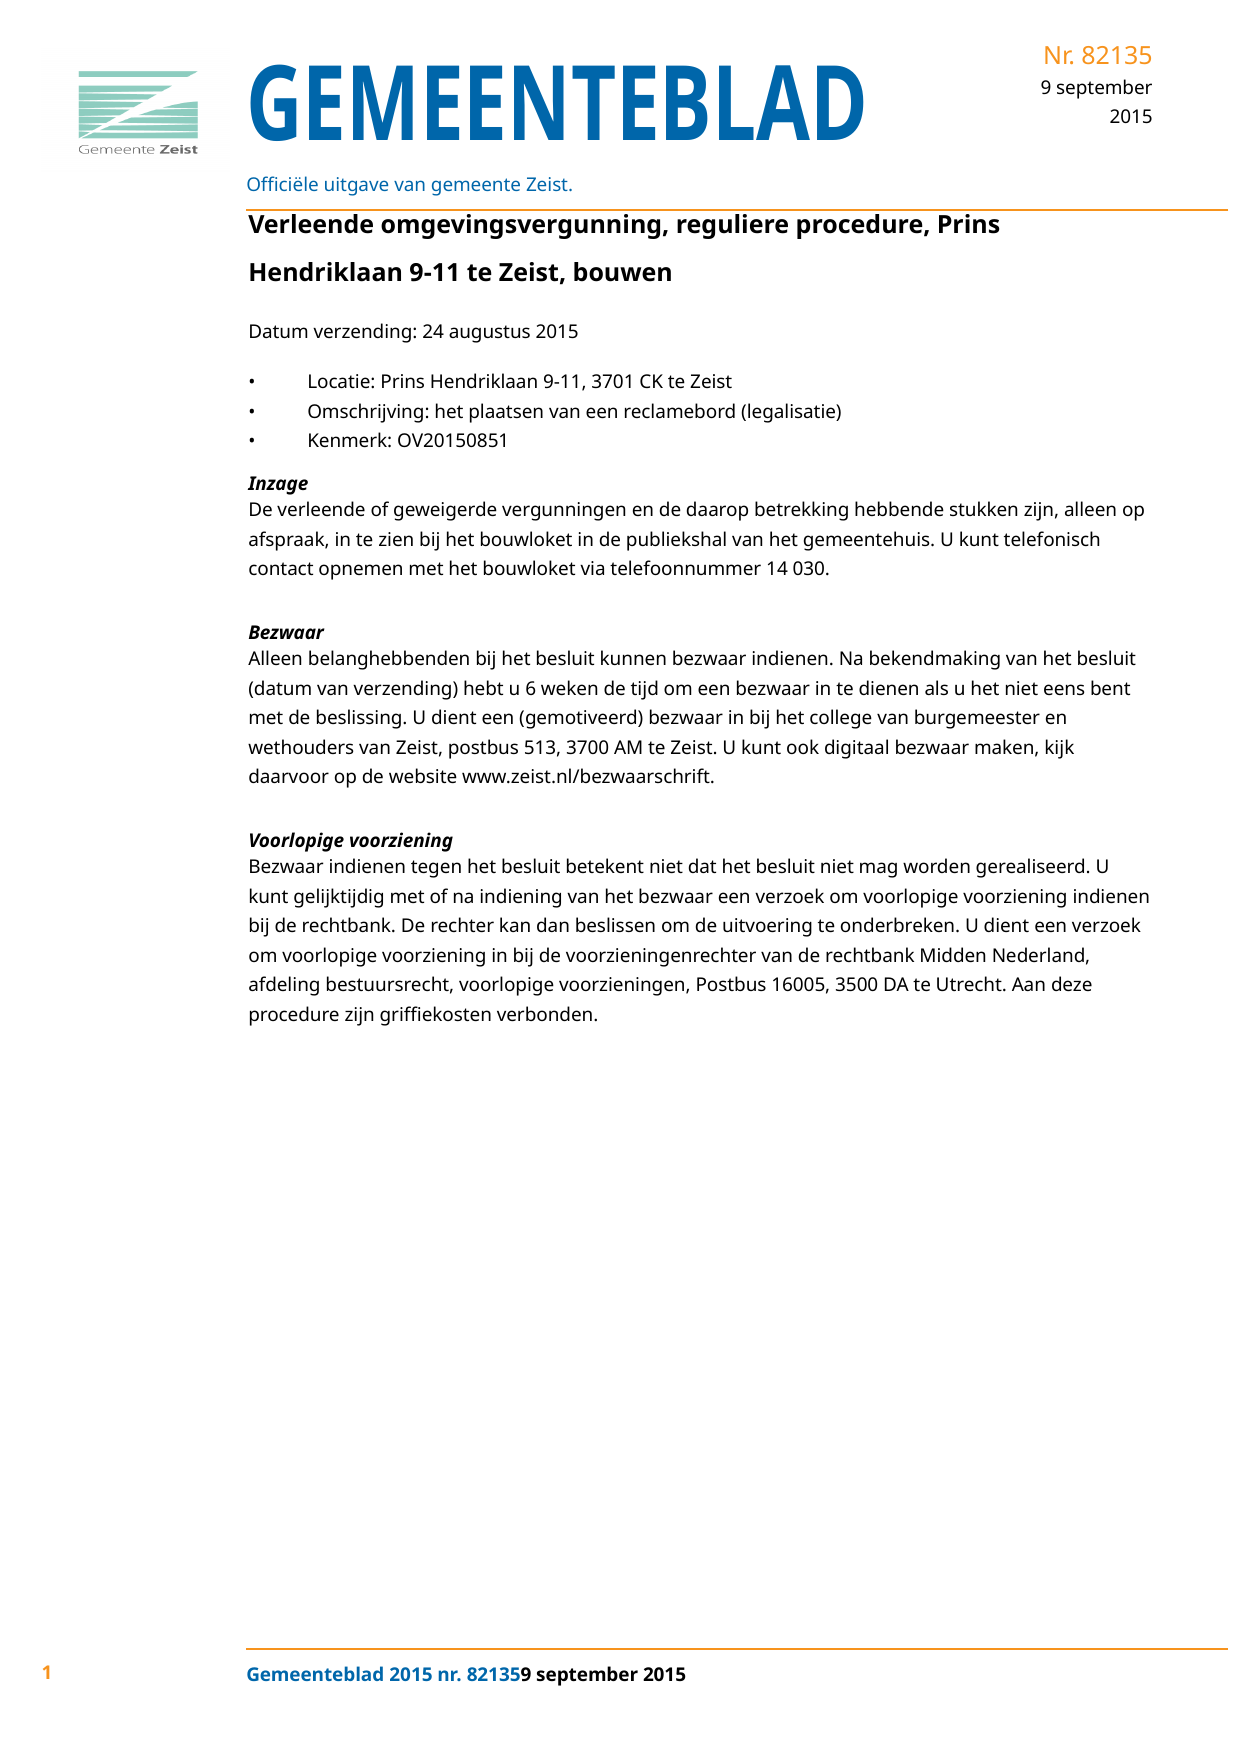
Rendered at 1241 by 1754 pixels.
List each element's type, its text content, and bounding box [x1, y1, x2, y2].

text Bezwaar [248, 619, 1152, 645]
text Inzage [248, 471, 1152, 496]
text Bezwaar indienen tegen het besluit betekent niet dat het besluit niet mag worden gerealiseerd. U kunt gelijktijdig met of na indiening van het bezwaar een verzoek om voorlopige voorziening indienen bij de rechtbank. De rechter kan dan beslissen om de uitvoering te onderbreken. U dient een verzoek om voorlopige voorziening in bij de voorzieningenrechter van de rechtbank Midden Nederland, afdeling bestuursrecht, voorlopige voorzieningen, Postbus 16005, 3500 DA te Utrecht. Aan deze procedure zijn griffiekosten verbonden. [248, 853, 1152, 1027]
text Datum verzending: 24 augustus 2015 [248, 318, 1152, 344]
text Verleende omgevingsvergunning, reguliere procedure, Prins Hendriklaan 9-11 te Zeist, bouwen [248, 211, 1152, 288]
picture [41, 47, 231, 172]
text De verleende of geweigerde vergunningen en de daarop betrekking hebbende stukken zijn, alleen op afspraak, in te zien bij het bouwloket in de publiekshal van het gemeentehuis. U kunt telefonisch contact opnemen met het bouwloket via telefoonnummer 14 030. [248, 496, 1152, 581]
text Alleen belanghebbenden bij het besluit kunnen bezwaar indienen. Na bekendmaking van het besluit (datum van verzending) hebt u 6 weken de tijd om een bezwaar in te dienen als u het niet eens bent met de beslissing. U dient een (gemotiveerd) bezwaar in bij het college van burgemeester en wethouders van Zeist, postbus 513, 3700 AM te Zeist. U kunt ook digitaal bezwaar maken, kijk daarvoor op de website www.zeist.nl/bezwaarschrift. [248, 645, 1152, 789]
list Omschrijving: het plaatsen van een reclamebord (legalisatie) [248, 398, 1152, 424]
list Locatie: Prins Hendriklaan 9-11, 3701 CK te Zeist [248, 368, 1152, 394]
text Voorlopige voorziening [248, 827, 1152, 853]
list Kenmerk: OV20150851 [248, 427, 1152, 453]
